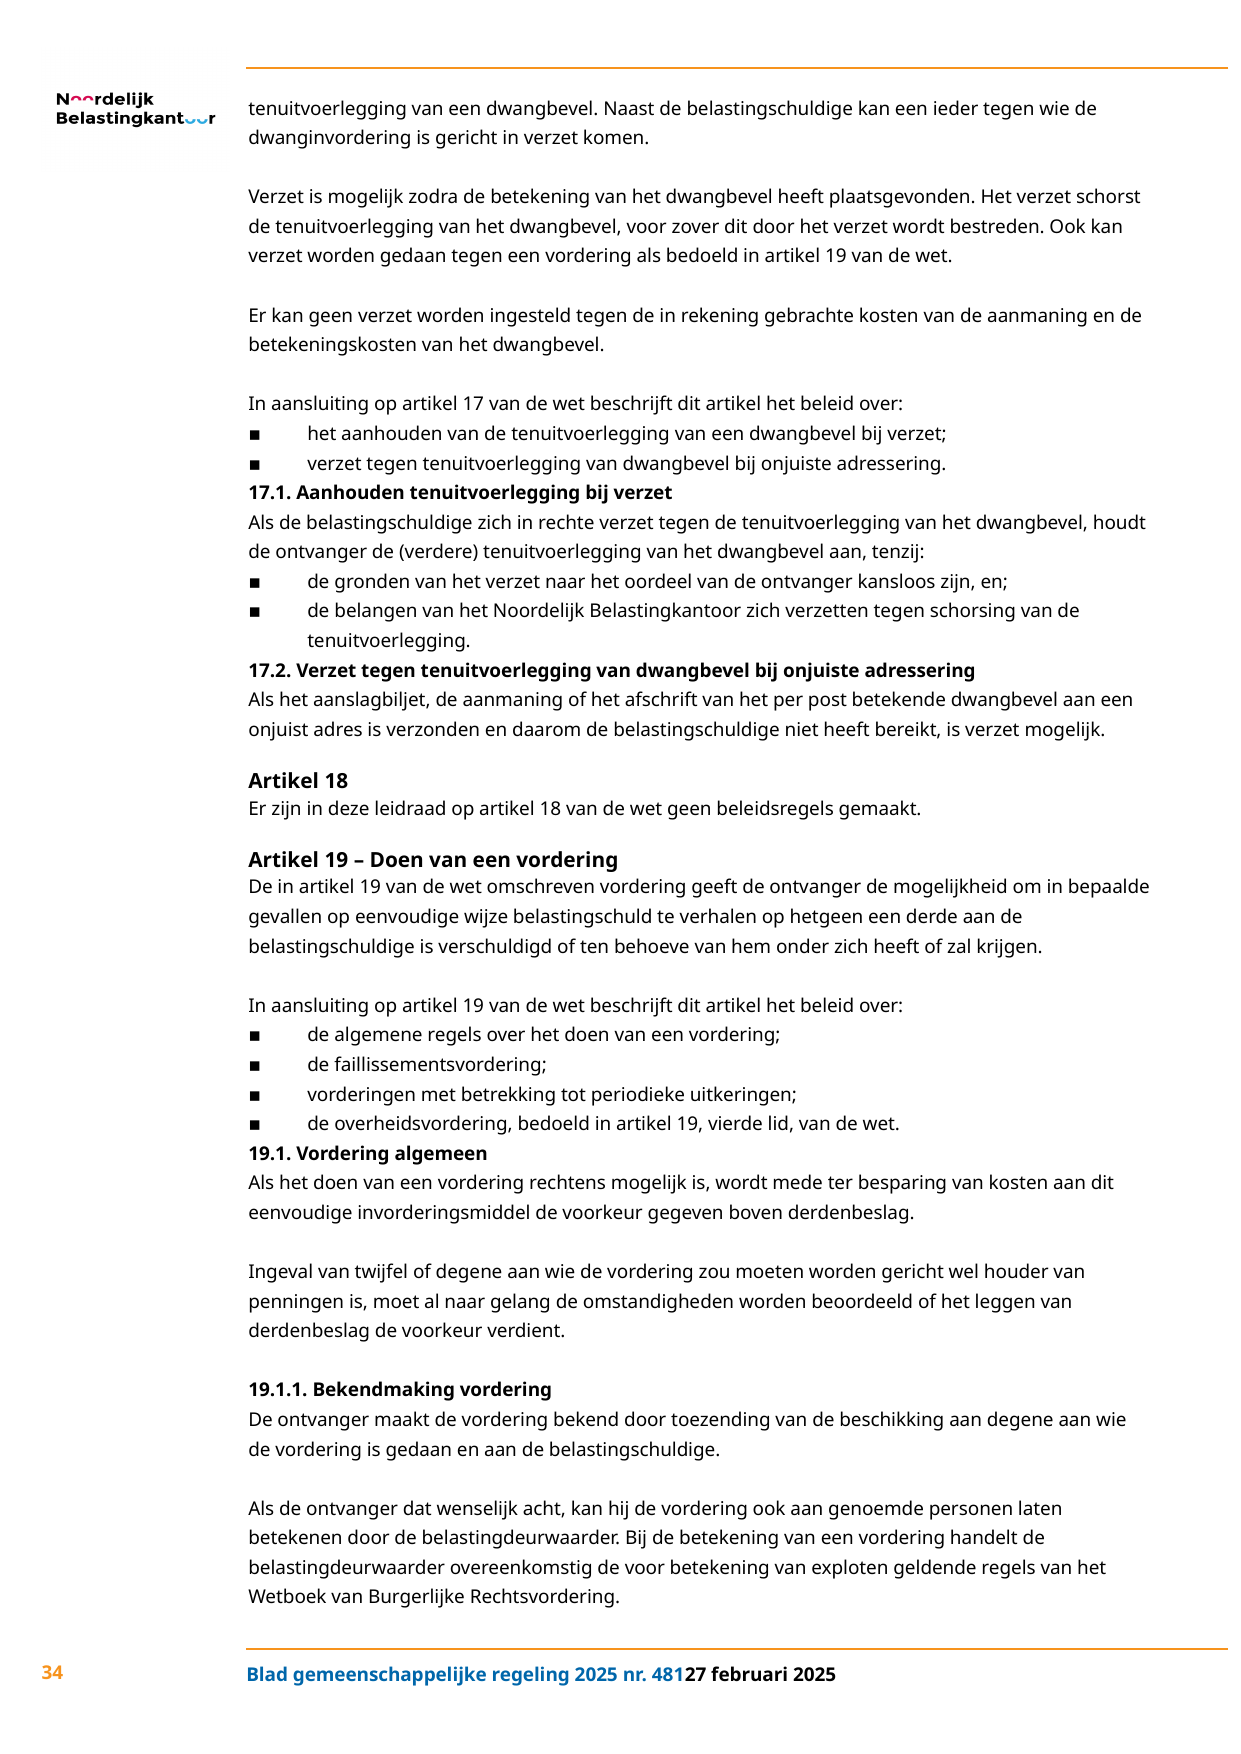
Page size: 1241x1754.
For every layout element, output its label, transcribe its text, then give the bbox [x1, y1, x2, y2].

text 19.1. Vordering algemeen [248, 1140, 1152, 1166]
text In aansluiting op artikel 17 van de wet beschrijft dit artikel het beleid over: [248, 391, 1152, 416]
text tenuitvoerlegging van een dwangbevel. Naast de belastingschuldige kan een ieder tegen wie de dwanginvordering is gericht in verzet komen. [248, 95, 1152, 150]
list de gronden van het verzet naar het oordeel van de ontvanger kansloos zijn, en; [248, 568, 1152, 594]
text Artikel 18 [248, 766, 1152, 795]
text Als het aanslagbiljet, de aanmaning of het afschrift van het per post betekende dwangbevel aan een onjuist adres is verzonden en daarom de belastingschuldige niet heeft bereikt, is verzet mogelijk. [248, 686, 1152, 742]
list het aanhouden van de tenuitvoerlegging van een dwangbevel bij verzet; [248, 420, 1152, 446]
text Er kan geen verzet worden ingesteld tegen de in rekening gebrachte kosten van de aanmaning en de betekeningskosten van het dwangbevel. [248, 302, 1152, 357]
text De ontvanger maakt de vordering bekend door toezending van de beschikking aan degene aan wie de vordering is gedaan en aan de belastingschuldige. [248, 1406, 1152, 1462]
text 17.2. Verzet tegen tenuitvoerlegging van dwangbevel bij onjuiste adressering [248, 657, 1152, 683]
picture [41, 47, 231, 172]
list de algemene regels over het doen van een vordering; [248, 1022, 1152, 1047]
text Als de belastingschuldige zich in rechte verzet tegen de tenuitvoerlegging van het dwangbevel, houdt de ontvanger de (verdere) tenuitvoerlegging van het dwangbevel aan, tenzij: [248, 509, 1152, 564]
text Artikel 19 – Doen van een vordering [248, 845, 1152, 874]
list de belangen van het Noordelijk Belastingkantoor zich verzetten tegen schorsing van de tenuitvoerlegging. [248, 598, 1152, 653]
text 19.1.1. Bekendmaking vordering [248, 1377, 1152, 1402]
text De in artikel 19 van de wet omschreven vordering geeft de ontvanger de mogelijkheid om in bepaalde gevallen op eenvoudige wijze belastingschuld te verhalen op hetgeen een derde aan de belastingschuldige is verschuldigd of ten behoeve van hem onder zich heeft of zal krijgen. [248, 874, 1152, 959]
text Als het doen van een vordering rechtens mogelijk is, wordt mede ter besparing van kosten aan dit eenvoudige invorderingsmiddel de voorkeur gegeven boven derdenbeslag. [248, 1169, 1152, 1225]
text Verzet is mogelijk zodra de betekening van het dwangbevel heeft plaatsgevonden. Het verzet schorst de tenuitvoerlegging van het dwangbevel, voor zover dit door het verzet wordt bestreden. Ook kan verzet worden gedaan tegen een vordering als bedoeld in artikel 19 van de wet. [248, 183, 1152, 268]
text In aansluiting op artikel 19 van de wet beschrijft dit artikel het beleid over: [248, 992, 1152, 1018]
list vorderingen met betrekking tot periodieke uitkeringen; [248, 1081, 1152, 1107]
list verzet tegen tenuitvoerlegging van dwangbevel bij onjuiste adressering. [248, 450, 1152, 476]
text 17.1. Aanhouden tenuitvoerlegging bij verzet [248, 479, 1152, 505]
text Ingeval van twijfel of degene aan wie de vordering zou moeten worden gericht wel houder van penningen is, moet al naar gelang de omstandigheden worden beoordeeld of het leggen van derdenbeslag de voorkeur verdient. [248, 1258, 1152, 1343]
text Er zijn in deze leidraad op artikel 18 van de wet geen beleidsregels gemaakt. [248, 795, 1152, 821]
list de overheidsvordering, bedoeld in artikel 19, vierde lid, van de wet. [248, 1110, 1152, 1136]
list de faillissementsvordering; [248, 1051, 1152, 1077]
text Als de ontvanger dat wenselijk acht, kan hij de vordering ook aan genoemde personen laten betekenen door de belastingdeurwaarder. Bij de betekening van een vordering handelt de belastingdeurwaarder overeenkomstig de voor betekening van exploten geldende regels van het Wetboek van Burgerlijke Rechtsvordering. [248, 1495, 1152, 1609]
